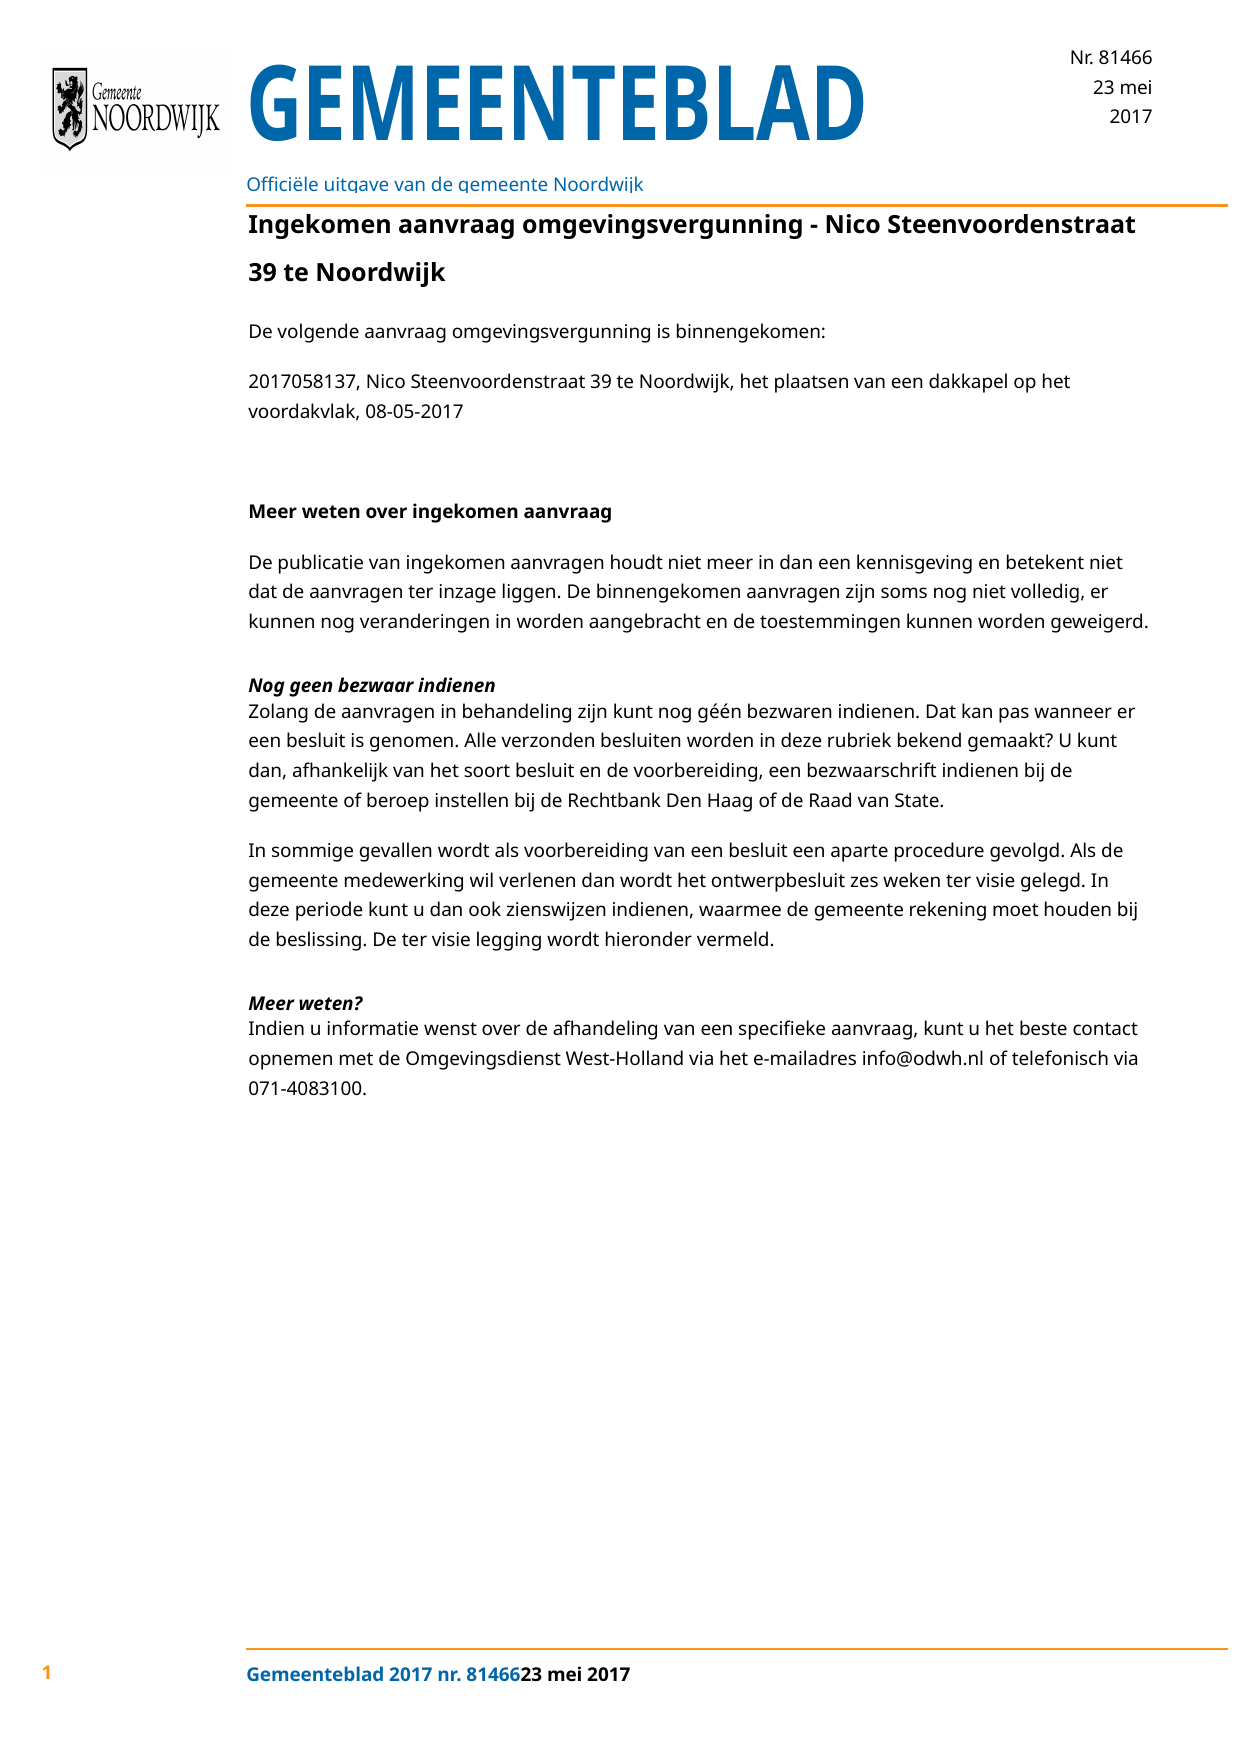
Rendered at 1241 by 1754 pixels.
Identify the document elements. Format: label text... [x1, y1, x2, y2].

text Indien u informatie wenst over de afhandeling van een specifieke aanvraag, kunt u het beste contact opnemen met de Omgevingsdienst West-Holland via het e-mailadres info@odwh.nl of telefonisch via 071-4083100. [248, 1016, 1152, 1101]
text Ingekomen aanvraag omgevingsvergunning - Nico Steenvoordenstraat 39 te Noordwijk [248, 207, 1152, 288]
text De publicatie van ingekomen aanvragen houdt niet meer in dan een kennisgeving en betekent niet dat de aanvragen ter inzage liggen. De binnengekomen aanvragen zijn soms nog niet volledig, er kunnen nog veranderingen in worden aangebracht en de toestemmingen kunnen worden geweigerd. [248, 549, 1152, 634]
text Nog geen bezwaar indienen [248, 672, 1152, 698]
text Meer weten? [248, 990, 1152, 1016]
text In sommige gevallen wordt als voorbereiding van een besluit een aparte procedure gevolgd. Als de gemeente medewerking wil verlenen dan wordt het ontwerpbesluit zes weken ter visie gelegd. In deze periode kunt u dan ook zienswijzen indienen, waarmee de gemeente rekening moet houden bij de beslissing. De ter visie legging wordt hieronder vermeld. [248, 837, 1152, 952]
text De volgende aanvraag omgevingsvergunning is binnengekomen: [248, 318, 1152, 344]
picture [41, 47, 231, 172]
text Zolang de aanvragen in behandeling zijn kunt nog géén bezwaren indienen. Dat kan pas wanneer er een besluit is genomen. Alle verzonden besluiten worden in deze rubriek bekend gemaakt? U kunt dan, afhankelijk van het soort besluit en de voorbereiding, een bezwaarschrift indienen bij de gemeente of beroep instellen bij de Rechtbank Den Haag of de Raad van State. [248, 698, 1152, 812]
text Meer weten over ingekomen aanvraag [248, 499, 1152, 524]
text 2017058137, Nico Steenvoordenstraat 39 te Noordwijk, het plaatsen van een dakkapel op het voordakvlak, 08-05-2017 [248, 368, 1152, 424]
